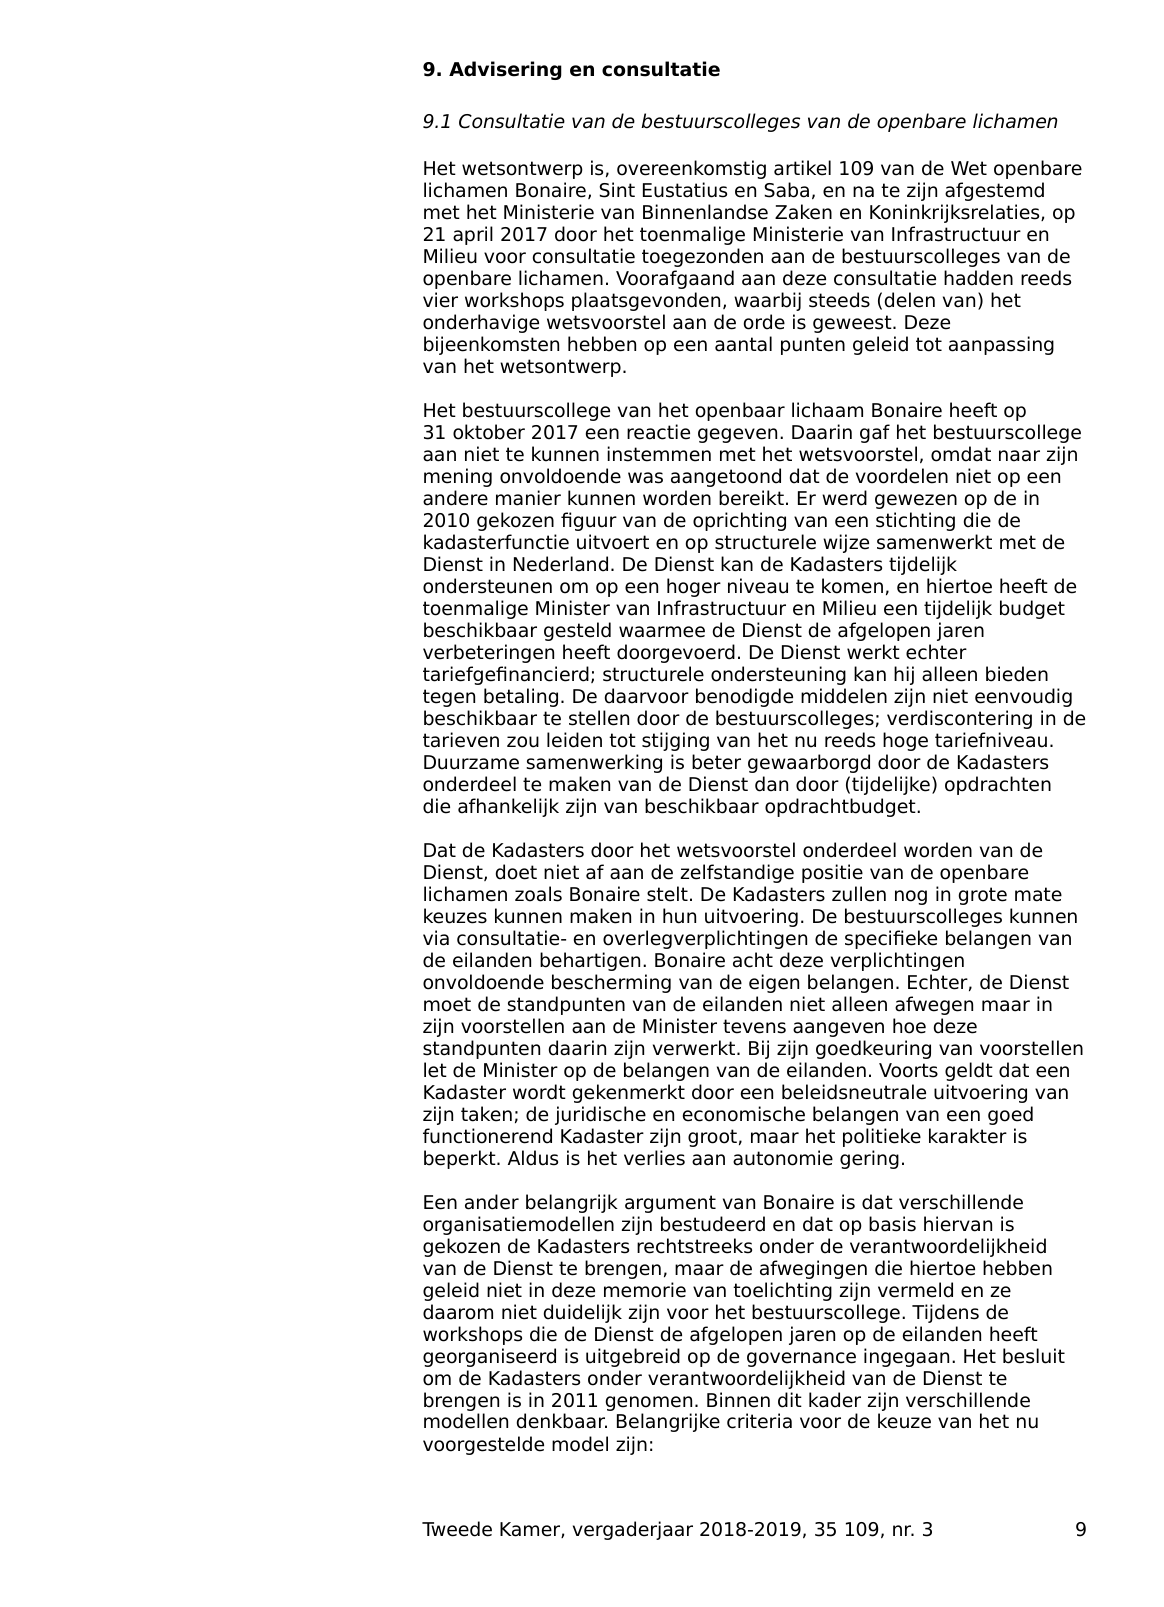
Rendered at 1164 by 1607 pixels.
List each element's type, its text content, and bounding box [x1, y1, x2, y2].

text Dat de Kadasters door het wetsvoorstel onderdeel worden van de Dienst, doet niet af aan de zelfstandige positie van de openbare lichamen zoals Bonaire stelt. De Kadasters zullen nog in grote mate keuzes kunnen maken in hun uitvoering. De bestuurscolleges kunnen via consultatie- en overlegverplichtingen de specifieke belangen van de eilanden behartigen. Bonaire acht deze verplichtingen onvoldoende bescherming van de eigen belangen. Echter, de Dienst moet de standpunten van de eilanden niet alleen afwegen maar in zijn voorstellen aan de Minister tevens aangeven hoe deze standpunten daarin zijn verwerkt. Bij zijn goedkeuring van voorstellen let de Minister op de belangen van de eilanden. Voorts geldt dat een Kadaster wordt gekenmerkt door een beleidsneutrale uitvoering van zijn taken; de juridische en economische belangen van een goed functionerend Kadaster zijn groot, maar het politieke karakter is beperkt. Aldus is het verlies aan autonomie gering. [422, 840, 1087, 1169]
text Een ander belangrijk argument van Bonaire is dat verschillende organisatiemodellen zijn bestudeerd en dat op basis hiervan is gekozen de Kadasters rechtstreeks onder de verantwoordelijkheid van de Dienst te brengen, maar de afwegingen die hiertoe hebben geleid niet in deze memorie van toelichting zijn vermeld en ze daarom niet duidelijk zijn voor het bestuurscollege. Tijdens de workshops die de Dienst de afgelopen jaren op de eilanden heeft georganiseerd is uitgebreid op de governance ingegaan. Het besluit om de Kadasters onder verantwoordelijkheid van de Dienst te brengen is in 2011 genomen. Binnen dit kader zijn verschillende modellen denkbaar. Belangrijke criteria voor de keuze van het nu voorgestelde model zijn: [422, 1192, 1087, 1455]
subtitle 9.1 Consultatie van de bestuurscolleges van de openbare lichamen [422, 111, 1087, 133]
text Het wetsontwerp is, overeenkomstig artikel 109 van de Wet openbare lichamen Bonaire, Sint Eustatius en Saba, en na te zijn afgestemd met het Ministerie van Binnenlandse Zaken en Koninkrijksrelaties, op 21 april 2017 door het toenmalige Ministerie van Infrastructuur en Milieu voor consultatie toegezonden aan de bestuurscolleges van de openbare lichamen. Voorafgaand aan deze consultatie hadden reeds vier workshops plaatsgevonden, waarbij steeds (delen van) het onderhavige wetsvoorstel aan de orde is geweest. Deze bijeenkomsten hebben op een aantal punten geleid tot aanpassing van het wetsontwerp. [422, 158, 1087, 378]
text Het bestuurscollege van het openbaar lichaam Bonaire heeft op 31 oktober 2017 een reactie gegeven. Daarin gaf het bestuurscollege aan niet te kunnen instemmen met het wetsvoorstel, omdat naar zijn mening onvoldoende was aangetoond dat de voordelen niet op een andere manier kunnen worden bereikt. Er werd gewezen op de in 2010 gekozen figuur van de oprichting van een stichting die de kadasterfunctie uitvoert en op structurele wijze samenwerkt met de Dienst in Nederland. De Dienst kan de Kadasters tijdelijk ondersteunen om op een hoger niveau te komen, en hiertoe heeft de toenmalige Minister van Infrastructuur en Milieu een tijdelijk budget beschikbaar gesteld waarmee de Dienst de afgelopen jaren verbeteringen heeft doorgevoerd. De Dienst werkt echter tariefgefinancierd; structurele ondersteuning kan hij alleen bieden tegen betaling. De daarvoor benodigde middelen zijn niet eenvoudig beschikbaar te stellen door de bestuurscolleges; verdiscontering in de tarieven zou leiden tot stijging van het nu reeds hoge tariefniveau. Duurzame samenwerking is beter gewaarborgd door de Kadasters onderdeel te maken van de Dienst dan door (tijdelijke) opdrachten die afhankelijk zijn van beschikbaar opdrachtbudget. [422, 400, 1087, 818]
subtitle 9. Advisering en consultatie [422, 59, 1087, 81]
